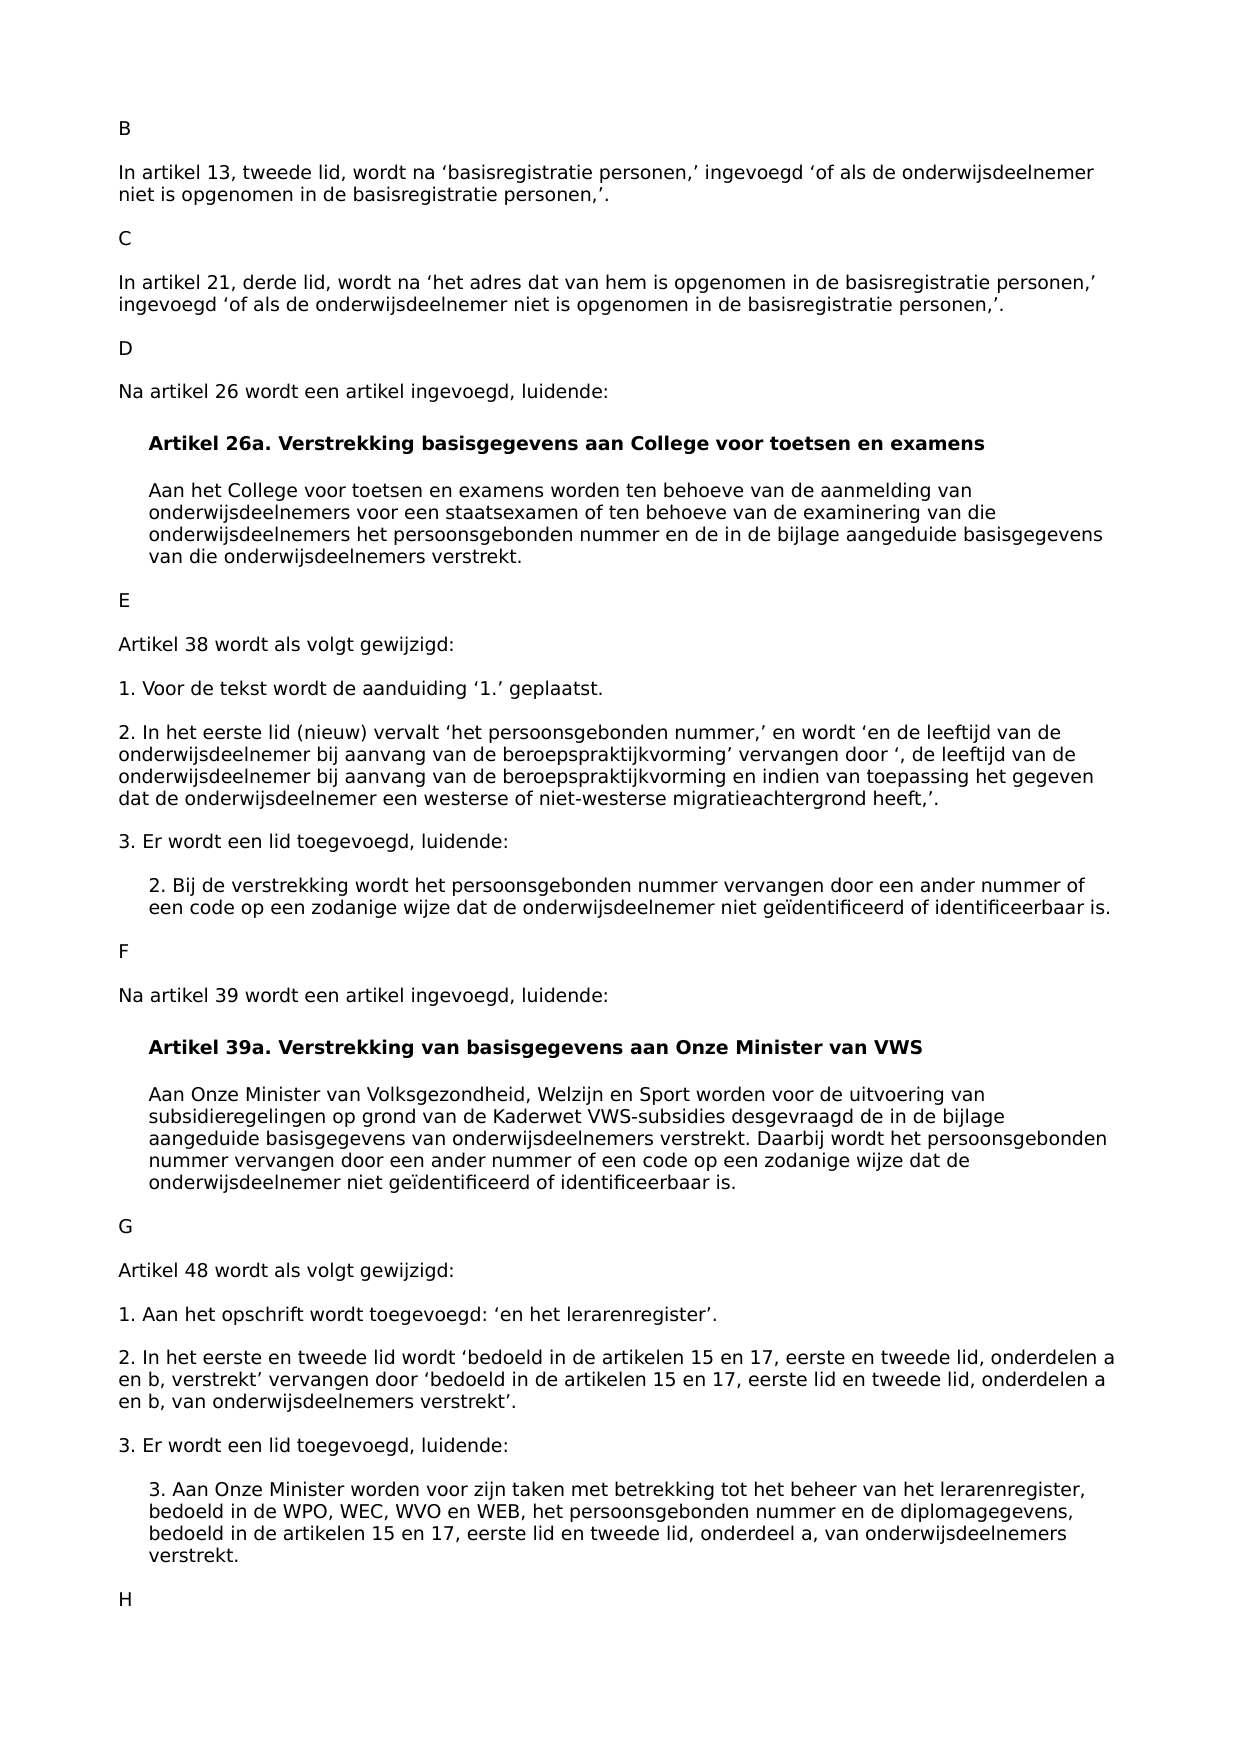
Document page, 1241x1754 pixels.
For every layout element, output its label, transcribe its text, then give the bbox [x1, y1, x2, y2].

text In artikel 21, derde lid, wordt na ‘het adres dat van hem is opgenomen in de basisregistratie personen,’ ingevoegd ‘of als de onderwijsdeelnemer niet is opgenomen in de basisregistratie personen,’. [118, 272, 1122, 316]
text G [118, 1216, 1122, 1238]
text Na artikel 26 wordt een artikel ingevoegd, luidende: [118, 381, 1122, 403]
text 2. In het eerste en tweede lid wordt ‘bedoeld in de artikelen 15 en 17, eerste en tweede lid, onderdelen a en b, verstrekt’ vervangen door ‘bedoeld in de artikelen 15 en 17, eerste lid en tweede lid, onderdelen a en b, van onderwijsdeelnemers verstrekt’. [118, 1347, 1122, 1413]
text 3. Er wordt een lid toegevoegd, luidende: [118, 1435, 1122, 1457]
subtitle Artikel 39a. Verstrekking van basisgegevens aan Onze Minister van VWS [148, 1037, 1122, 1059]
text Aan Onze Minister van Volksgezondheid, Welzijn en Sport worden voor de uitvoering van subsidieregelingen op grond van de Kaderwet VWS-subsidies desgevraagd de in de bijlage aangeduide basisgegevens van onderwijsdeelnemers verstrekt. Daarbij wordt het persoonsgebonden nummer vervangen door een ander nummer of een code op een zodanige wijze dat de onderwijsdeelnemer niet geïdentificeerd of identificeerbaar is. [148, 1084, 1122, 1194]
text 3. Aan Onze Minister worden voor zijn taken met betrekking tot het beheer van het lerarenregister, bedoeld in de WPO, WEC, WVO en WEB, het persoonsgebonden nummer en de diplomagegevens, bedoeld in de artikelen 15 en 17, eerste lid en tweede lid, onderdeel a, van onderwijsdeelnemers verstrekt. [148, 1479, 1122, 1567]
text In artikel 13, tweede lid, wordt na ‘basisregistratie personen,’ ingevoegd ‘of als de onderwijsdeelnemer niet is opgenomen in de basisregistratie personen,’. [118, 162, 1122, 206]
text F [118, 941, 1122, 963]
text C [118, 228, 1122, 250]
text Na artikel 39 wordt een artikel ingevoegd, luidende: [118, 985, 1122, 1007]
text 1. Voor de tekst wordt de aanduiding ‘1.’ geplaatst. [118, 678, 1122, 700]
text 2. Bij de verstrekking wordt het persoonsgebonden nummer vervangen door een ander nummer of een code op een zodanige wijze dat de onderwijsdeelnemer niet geïdentificeerd of identificeerbaar is. [148, 875, 1122, 919]
text Artikel 38 wordt als volgt gewijzigd: [118, 634, 1122, 656]
subtitle Artikel 26a. Verstrekking basisgegevens aan College voor toetsen en examens [148, 433, 1122, 455]
text E [118, 590, 1122, 612]
text H [118, 1589, 1122, 1611]
text Artikel 48 wordt als volgt gewijzigd: [118, 1259, 1122, 1282]
text 3. Er wordt een lid toegevoegd, luidende: [118, 831, 1122, 853]
text 1. Aan het opschrift wordt toegevoegd: ‘en het lerarenregister’. [118, 1303, 1122, 1325]
text 2. In het eerste lid (nieuw) vervalt ‘het persoonsgebonden nummer,’ en wordt ‘en de leeftijd van de onderwijsdeelnemer bij aanvang van de beroepspraktijkvorming’ vervangen door ‘, de leeftijd van de onderwijsdeelnemer bij aanvang van de beroepspraktijkvorming en indien van toepassing het gegeven dat de onderwijsdeelnemer een westerse of niet-westerse migratieachtergrond heeft,’. [118, 722, 1122, 809]
text Aan het College voor toetsen en examens worden ten behoeve van de aanmelding van onderwijsdeelnemers voor een staatsexamen of ten behoeve van de examinering van die onderwijsdeelnemers het persoonsgebonden nummer en de in de bijlage aangeduide basisgegevens van die onderwijsdeelnemers verstrekt. [148, 480, 1122, 568]
text B [118, 118, 1122, 140]
text D [118, 337, 1122, 359]
